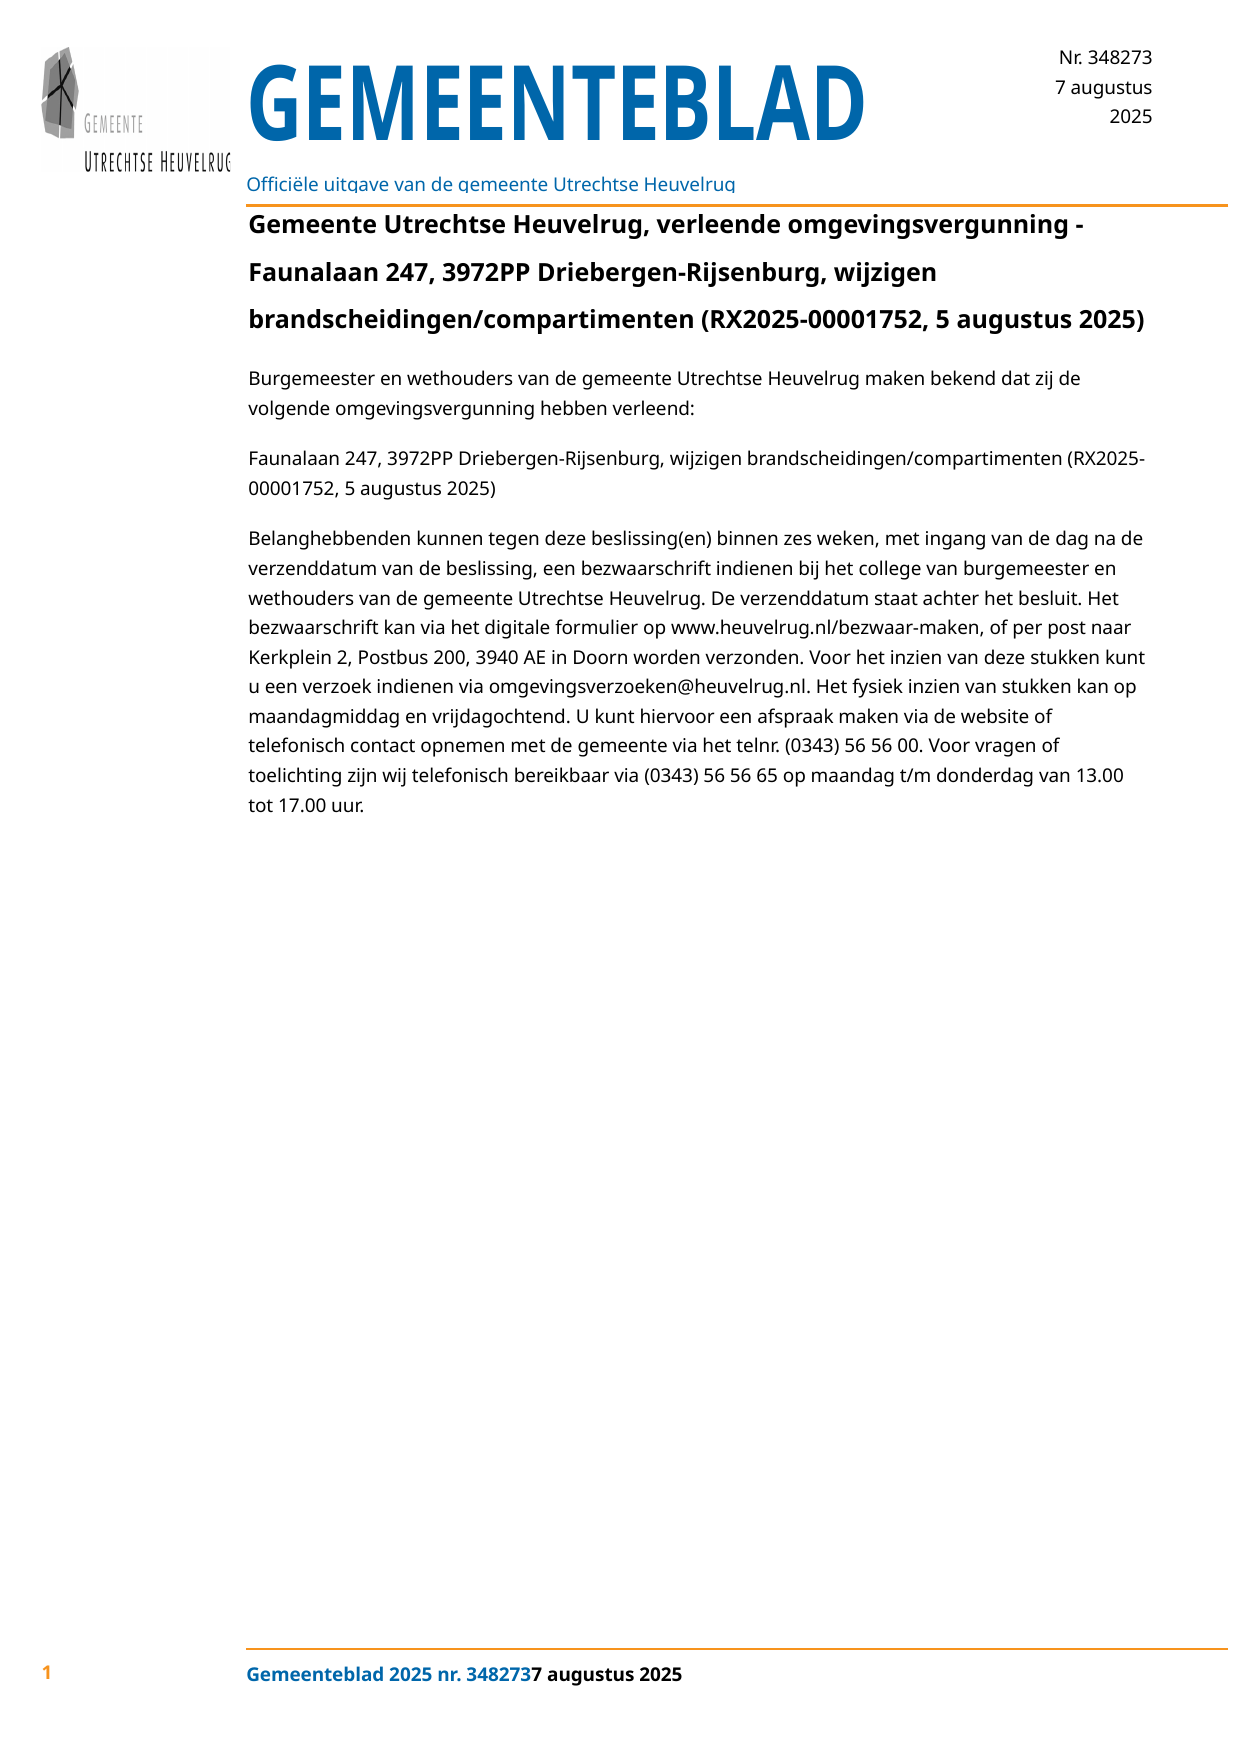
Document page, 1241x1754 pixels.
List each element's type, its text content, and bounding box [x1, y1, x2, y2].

picture [41, 47, 231, 172]
text Gemeente Utrechtse Heuvelrug, verleende omgevingsvergunning - Faunalaan 247, 3972PP Driebergen-Rijsenburg, wijzigen brandscheidingen/compartimenten (RX2025-00001752, 5 augustus 2025) [248, 207, 1152, 336]
text Burgemeester en wethouders van de gemeente Utrechtse Heuvelrug maken bekend dat zij de volgende omgevingsvergunning hebben verleend: [248, 366, 1152, 421]
text Faunalaan 247, 3972PP Driebergen-Rijsenburg, wijzigen brandscheidingen/compartimenten (RX2025-00001752, 5 augustus 2025) [248, 446, 1152, 501]
text Belanghebbenden kunnen tegen deze beslissing(en) binnen zes weken, met ingang van de dag na de verzenddatum van de beslissing, een bezwaarschrift indienen bij het college van burgemeester en wethouders van de gemeente Utrechtse Heuvelrug. De verzenddatum staat achter het besluit. Het bezwaarschrift kan via het digitale formulier op www.heuvelrug.nl/bezwaar-maken, of per post naar Kerkplein 2, Postbus 200, 3940 AE in Doorn worden verzonden. Voor het inzien van deze stukken kunt u een verzoek indienen via omgevingsverzoeken@heuvelrug.nl. Het fysiek inzien van stukken kan op maandagmiddag en vrijdagochtend. U kunt hiervoor een afspraak maken via de website of telefonisch contact opnemen met de gemeente via het telnr. (0343) 56 56 00. Voor vragen of toelichting zijn wij telefonisch bereikbaar via (0343) 56 56 65 op maandag t/m donderdag van 13.00 tot 17.00 uur. [248, 526, 1152, 817]
